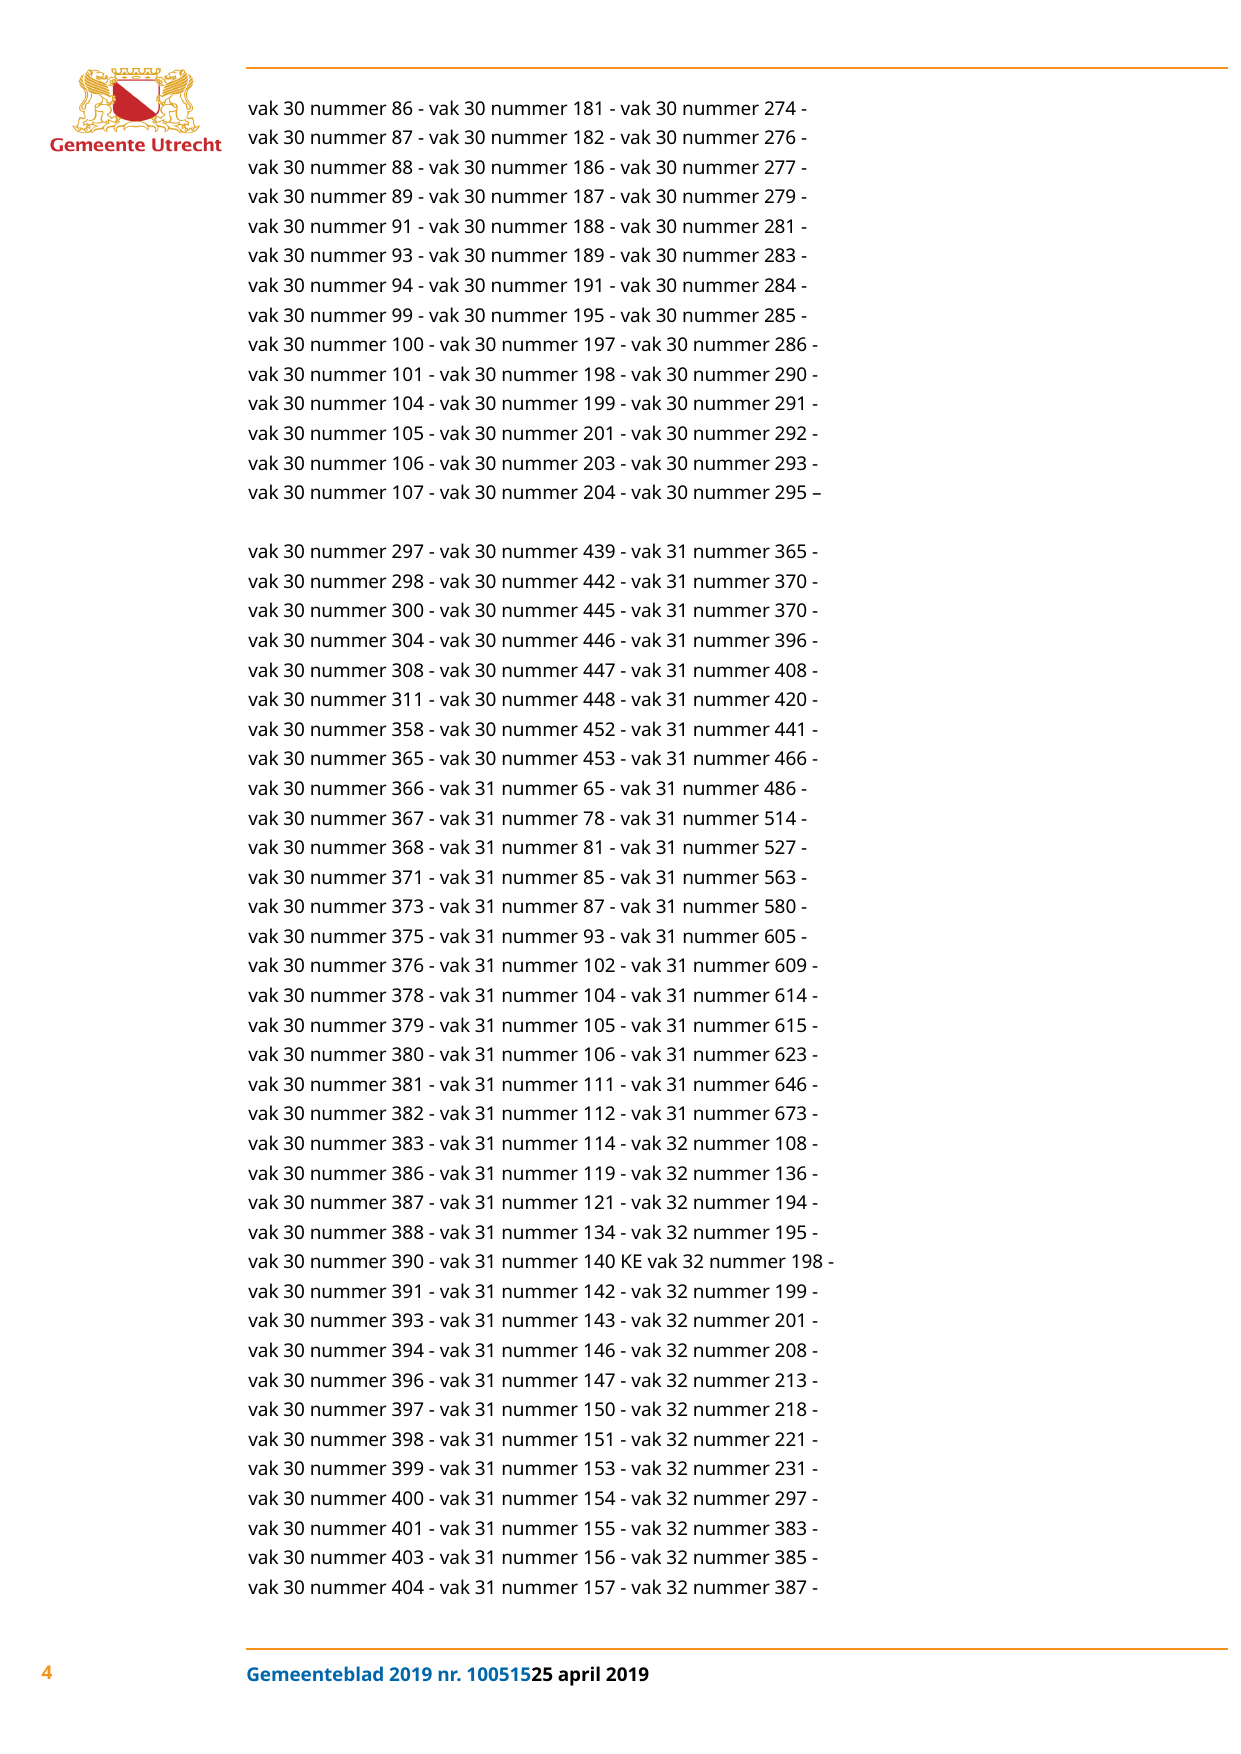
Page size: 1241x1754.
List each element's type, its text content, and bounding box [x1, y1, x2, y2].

text vak 30 nummer 88 - vak 30 nummer 186 - vak 30 nummer 277 - [248, 154, 1152, 180]
text vak 30 nummer 390 - vak 31 nummer 140 KE vak 32 nummer 198 - [248, 1248, 1152, 1274]
text vak 30 nummer 375 - vak 31 nummer 93 - vak 31 nummer 605 - [248, 923, 1152, 949]
picture [41, 47, 231, 172]
text vak 30 nummer 396 - vak 31 nummer 147 - vak 32 nummer 213 - [248, 1367, 1152, 1393]
text vak 30 nummer 93 - vak 30 nummer 189 - vak 30 nummer 283 - [248, 243, 1152, 268]
text vak 30 nummer 388 - vak 31 nummer 134 - vak 32 nummer 195 - [248, 1219, 1152, 1245]
text vak 30 nummer 358 - vak 30 nummer 452 - vak 31 nummer 441 - [248, 716, 1152, 742]
text vak 30 nummer 403 - vak 31 nummer 156 - vak 32 nummer 385 - [248, 1544, 1152, 1570]
text vak 30 nummer 89 - vak 30 nummer 187 - vak 30 nummer 279 - [248, 183, 1152, 209]
text vak 30 nummer 365 - vak 30 nummer 453 - vak 31 nummer 466 - [248, 746, 1152, 771]
text vak 30 nummer 366 - vak 31 nummer 65 - vak 31 nummer 486 - [248, 775, 1152, 801]
text vak 30 nummer 311 - vak 30 nummer 448 - vak 31 nummer 420 - [248, 686, 1152, 712]
text vak 30 nummer 376 - vak 31 nummer 102 - vak 31 nummer 609 - [248, 953, 1152, 978]
text vak 30 nummer 86 - vak 30 nummer 181 - vak 30 nummer 274 - [248, 95, 1152, 121]
text vak 30 nummer 367 - vak 31 nummer 78 - vak 31 nummer 514 - [248, 805, 1152, 831]
text vak 30 nummer 387 - vak 31 nummer 121 - vak 32 nummer 194 - [248, 1189, 1152, 1215]
text vak 30 nummer 297 - vak 30 nummer 439 - vak 31 nummer 365 - [248, 538, 1152, 564]
text vak 30 nummer 308 - vak 30 nummer 447 - vak 31 nummer 408 - [248, 657, 1152, 683]
text vak 30 nummer 391 - vak 31 nummer 142 - vak 32 nummer 199 - [248, 1278, 1152, 1304]
text vak 30 nummer 99 - vak 30 nummer 195 - vak 30 nummer 285 - [248, 302, 1152, 328]
text vak 30 nummer 91 - vak 30 nummer 188 - vak 30 nummer 281 - [248, 213, 1152, 239]
text vak 30 nummer 107 - vak 30 nummer 204 - vak 30 nummer 295 – [248, 479, 1152, 505]
text vak 30 nummer 400 - vak 31 nummer 154 - vak 32 nummer 297 - [248, 1485, 1152, 1511]
text vak 30 nummer 368 - vak 31 nummer 81 - vak 31 nummer 527 - [248, 834, 1152, 860]
text vak 30 nummer 104 - vak 30 nummer 199 - vak 30 nummer 291 - [248, 391, 1152, 416]
text vak 30 nummer 404 - vak 31 nummer 157 - vak 32 nummer 387 - [248, 1574, 1152, 1600]
text vak 30 nummer 378 - vak 31 nummer 104 - vak 31 nummer 614 - [248, 982, 1152, 1008]
text vak 30 nummer 371 - vak 31 nummer 85 - vak 31 nummer 563 - [248, 864, 1152, 890]
text vak 30 nummer 101 - vak 30 nummer 198 - vak 30 nummer 290 - [248, 361, 1152, 387]
text vak 30 nummer 304 - vak 30 nummer 446 - vak 31 nummer 396 - [248, 627, 1152, 653]
text vak 30 nummer 300 - vak 30 nummer 445 - vak 31 nummer 370 - [248, 598, 1152, 623]
text vak 30 nummer 94 - vak 30 nummer 191 - vak 30 nummer 284 - [248, 272, 1152, 298]
text vak 30 nummer 379 - vak 31 nummer 105 - vak 31 nummer 615 - [248, 1012, 1152, 1038]
text vak 30 nummer 386 - vak 31 nummer 119 - vak 32 nummer 136 - [248, 1160, 1152, 1186]
text vak 30 nummer 397 - vak 31 nummer 150 - vak 32 nummer 218 - [248, 1396, 1152, 1422]
text vak 30 nummer 380 - vak 31 nummer 106 - vak 31 nummer 623 - [248, 1041, 1152, 1067]
text vak 30 nummer 100 - vak 30 nummer 197 - vak 30 nummer 286 - [248, 331, 1152, 357]
text vak 30 nummer 394 - vak 31 nummer 146 - vak 32 nummer 208 - [248, 1337, 1152, 1363]
text vak 30 nummer 398 - vak 31 nummer 151 - vak 32 nummer 221 - [248, 1426, 1152, 1452]
text vak 30 nummer 87 - vak 30 nummer 182 - vak 30 nummer 276 - [248, 124, 1152, 150]
text vak 30 nummer 298 - vak 30 nummer 442 - vak 31 nummer 370 - [248, 568, 1152, 594]
text vak 30 nummer 105 - vak 30 nummer 201 - vak 30 nummer 292 - [248, 420, 1152, 446]
text vak 30 nummer 383 - vak 31 nummer 114 - vak 32 nummer 108 - [248, 1130, 1152, 1156]
text vak 30 nummer 399 - vak 31 nummer 153 - vak 32 nummer 231 - [248, 1456, 1152, 1481]
text vak 30 nummer 373 - vak 31 nummer 87 - vak 31 nummer 580 - [248, 893, 1152, 919]
text vak 30 nummer 381 - vak 31 nummer 111 - vak 31 nummer 646 - [248, 1071, 1152, 1097]
text vak 30 nummer 393 - vak 31 nummer 143 - vak 32 nummer 201 - [248, 1308, 1152, 1333]
text vak 30 nummer 382 - vak 31 nummer 112 - vak 31 nummer 673 - [248, 1101, 1152, 1126]
text vak 30 nummer 106 - vak 30 nummer 203 - vak 30 nummer 293 - [248, 450, 1152, 476]
text vak 30 nummer 401 - vak 31 nummer 155 - vak 32 nummer 383 - [248, 1515, 1152, 1541]
